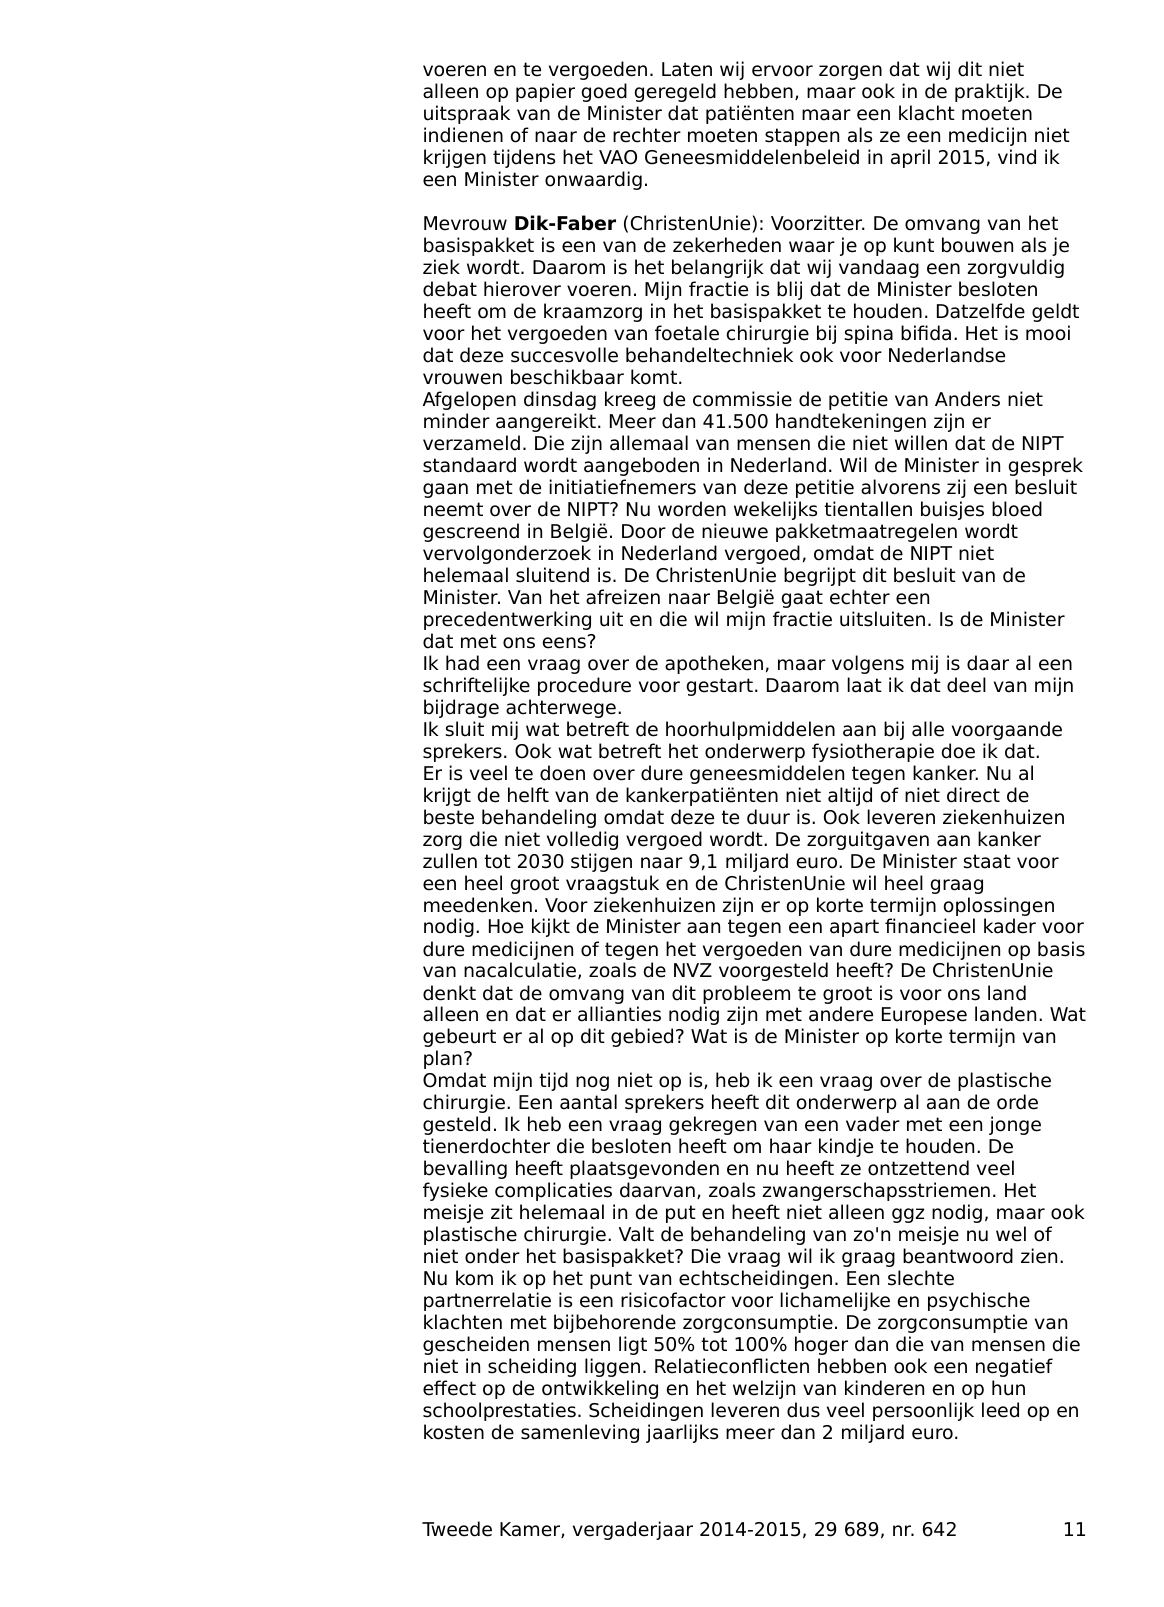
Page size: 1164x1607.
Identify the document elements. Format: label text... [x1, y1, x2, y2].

text Omdat mijn tijd nog niet op is, heb ik een vraag over de plastische chirurgie. Een aantal sprekers heeft dit onderwerp al aan de orde gesteld. Ik heb een vraag gekregen van een vader met een jonge tienerdochter die besloten heeft om haar kindje te houden. De bevalling heeft plaatsgevonden en nu heeft ze ontzettend veel fysieke complicaties daarvan, zoals zwangerschapsstriemen. Het meisje zit helemaal in de put en heeft niet alleen ggz nodig, maar ook plastische chirurgie. Valt de behandeling van zo'n meisje nu wel of niet onder het basispakket? Die vraag wil ik graag beantwoord zien. [422, 1070, 1087, 1268]
text Nu kom ik op het punt van echtscheidingen. Een slechte partnerrelatie is een risicofactor voor lichamelijke en psychische klachten met bijbehorende zorgconsumptie. De zorgconsumptie van gescheiden mensen ligt 50% tot 100% hoger dan die van mensen die niet in scheiding liggen. Relatieconflicten hebben ook een negatief effect op de ontwikkeling en het welzijn van kinderen en op hun schoolprestaties. Scheidingen leveren dus veel persoonlijk leed op en kosten de samenleving jaarlijks meer dan 2 miljard euro. [422, 1268, 1087, 1444]
text Mevrouw Dik-Faber (ChristenUnie): Voorzitter. De omvang van het basispakket is een van de zekerheden waar je op kunt bouwen als je ziek wordt. Daarom is het belangrijk dat wij vandaag een zorgvuldig debat hierover voeren. Mijn fractie is blij dat de Minister besloten heeft om de kraamzorg in het basispakket te houden. Datzelfde geldt voor het vergoeden van foetale chirurgie bij spina bifida. Het is mooi dat deze succesvolle behandeltechniek ook voor Nederlandse vrouwen beschikbaar komt. [422, 213, 1087, 389]
text voeren en te vergoeden. Laten wij ervoor zorgen dat wij dit niet alleen op papier goed geregeld hebben, maar ook in de praktijk. De uitspraak van de Minister dat patiënten maar een klacht moeten indienen of naar de rechter moeten stappen als ze een medicijn niet krijgen tijdens het VAO Geneesmiddelenbeleid in april 2015, vind ik een Minister onwaardig. [422, 59, 1087, 191]
text Er is veel te doen over dure geneesmiddelen tegen kanker. Nu al krijgt de helft van de kankerpatiënten niet altijd of niet direct de beste behandeling omdat deze te duur is. Ook leveren ziekenhuizen zorg die niet volledig vergoed wordt. De zorguitgaven aan kanker zullen tot 2030 stijgen naar 9,1 miljard euro. De Minister staat voor een heel groot vraagstuk en de ChristenUnie wil heel graag meedenken. Voor ziekenhuizen zijn er op korte termijn oplossingen nodig. Hoe kijkt de Minister aan tegen een apart financieel kader voor dure medicijnen of tegen het vergoeden van dure medicijnen op basis van nacalculatie, zoals de NVZ voorgesteld heeft? De ChristenUnie denkt dat de omvang van dit probleem te groot is voor ons land alleen en dat er allianties nodig zijn met andere Europese landen. Wat gebeurt er al op dit gebied? Wat is de Minister op korte termijn van plan? [422, 763, 1087, 1070]
text Afgelopen dinsdag kreeg de commissie de petitie van Anders niet minder aangereikt. Meer dan 41.500 handtekeningen zijn er verzameld. Die zijn allemaal van mensen die niet willen dat de NIPT standaard wordt aangeboden in Nederland. Wil de Minister in gesprek gaan met de initiatiefnemers van deze petitie alvorens zij een besluit neemt over de NIPT? Nu worden wekelijks tientallen buisjes bloed gescreend in België. Door de nieuwe pakketmaatregelen wordt vervolgonderzoek in Nederland vergoed, omdat de NIPT niet helemaal sluitend is. De ChristenUnie begrijpt dit besluit van de Minister. Van het afreizen naar België gaat echter een precedentwerking uit en die wil mijn fractie uitsluiten. Is de Minister dat met ons eens? [422, 389, 1087, 653]
text Ik sluit mij wat betreft de hoorhulpmiddelen aan bij alle voorgaande sprekers. Ook wat betreft het onderwerp fysiotherapie doe ik dat. [422, 719, 1087, 763]
text Ik had een vraag over de apotheken, maar volgens mij is daar al een schriftelijke procedure voor gestart. Daarom laat ik dat deel van mijn bijdrage achterwege. [422, 653, 1087, 719]
